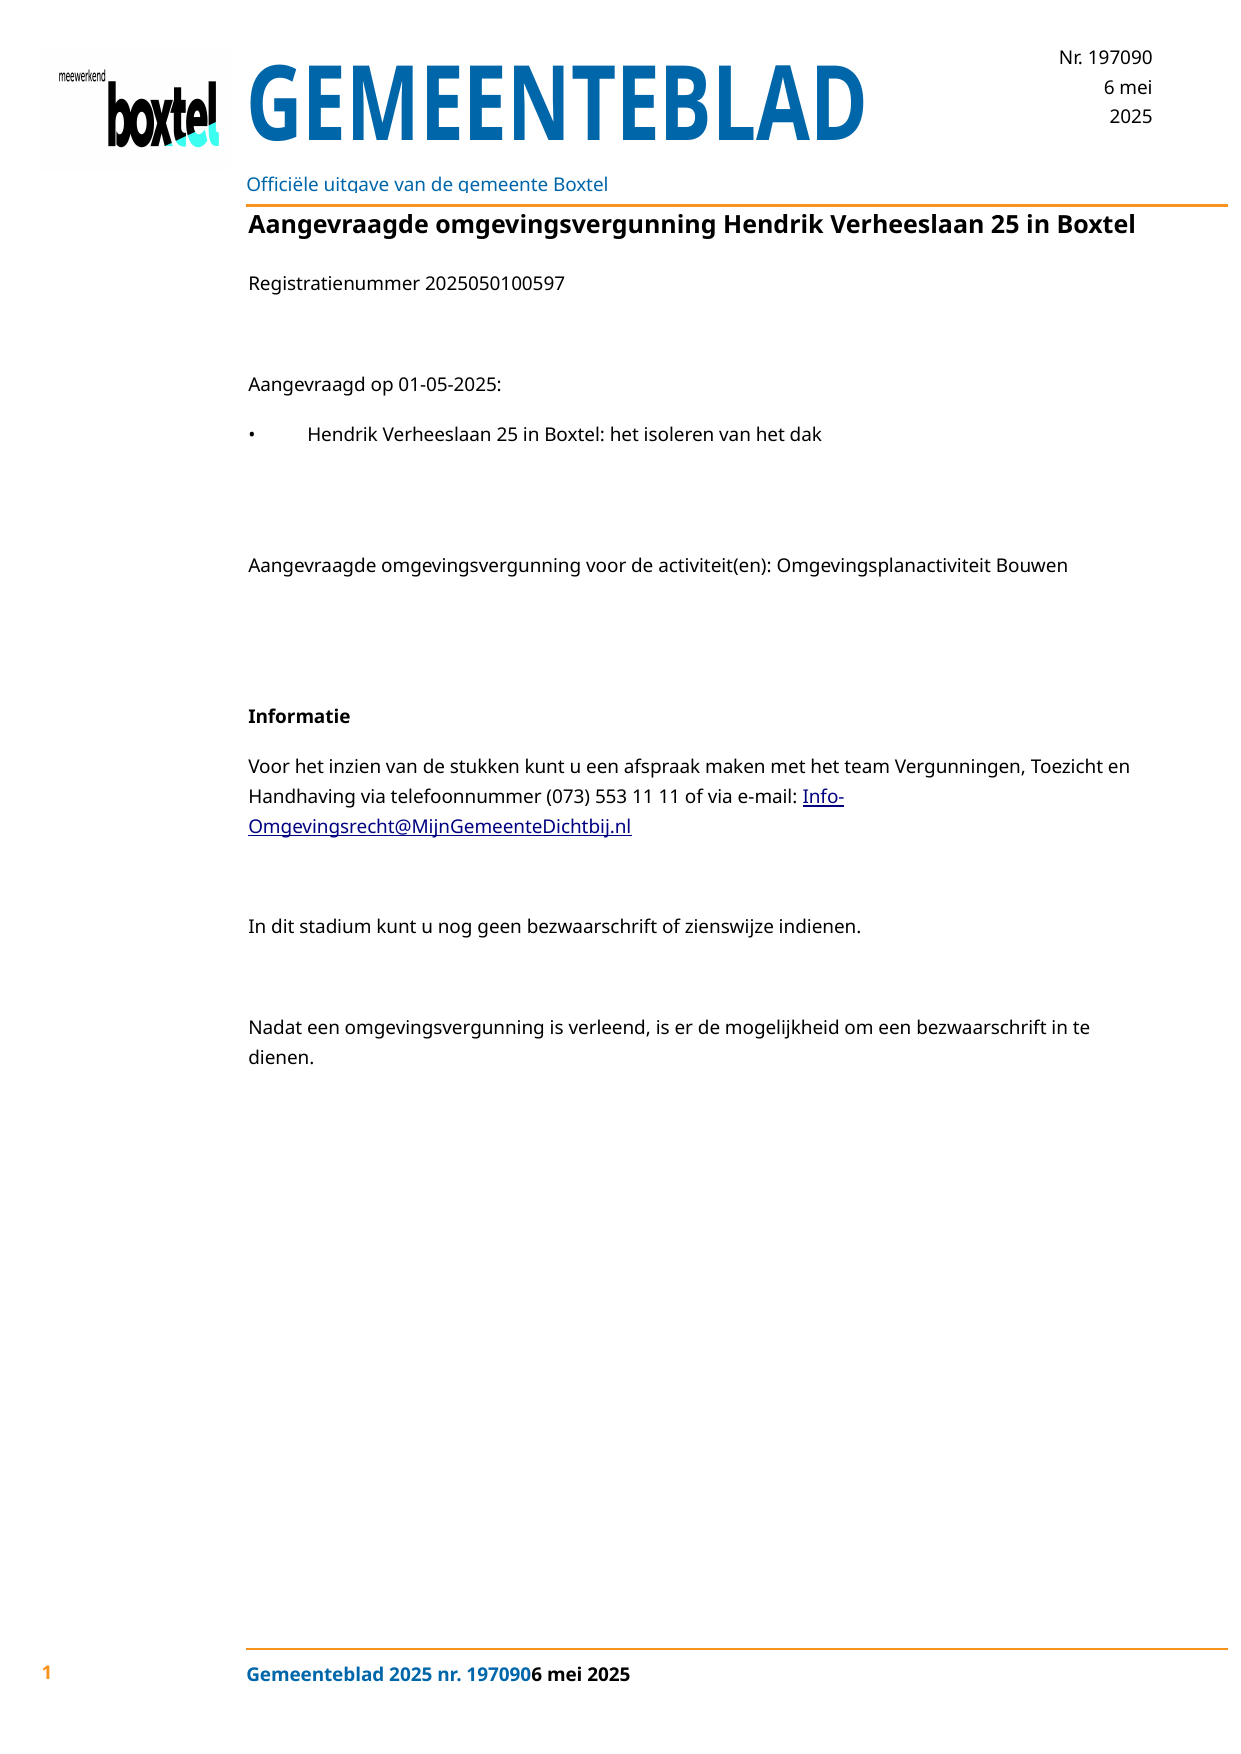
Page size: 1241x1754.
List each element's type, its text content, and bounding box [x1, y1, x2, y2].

text Voor het inzien van de stukken kunt u een afspraak maken met het team Vergunningen, Toezicht en Handhaving via telefoonnummer (073) 553 11 11 of via e-mail: Info-Omgevingsrecht@MijnGemeenteDichtbij.nl [248, 754, 1152, 838]
picture [41, 47, 231, 172]
text Nadat een omgevingsvergunning is verleend, is er de mogelijkheid om een bezwaarschrift in te dienen. [248, 1014, 1152, 1070]
list Hendrik Verheeslaan 25 in Boxtel: het isoleren van het dak [248, 422, 1152, 447]
text Registratienummer 2025050100597 [248, 270, 1152, 296]
text Aangevraagd op 01-05-2025: [248, 371, 1152, 397]
text In dit stadium kunt u nog geen bezwaarschrift of zienswijze indienen. [248, 914, 1152, 939]
text Aangevraagde omgevingsvergunning voor de activiteit(en): Omgevingsplanactiviteit Bouwen [248, 552, 1152, 578]
text Aangevraagde omgevingsvergunning Hendrik Verheeslaan 25 in Boxtel [248, 207, 1152, 241]
text Informatie [248, 703, 1152, 729]
